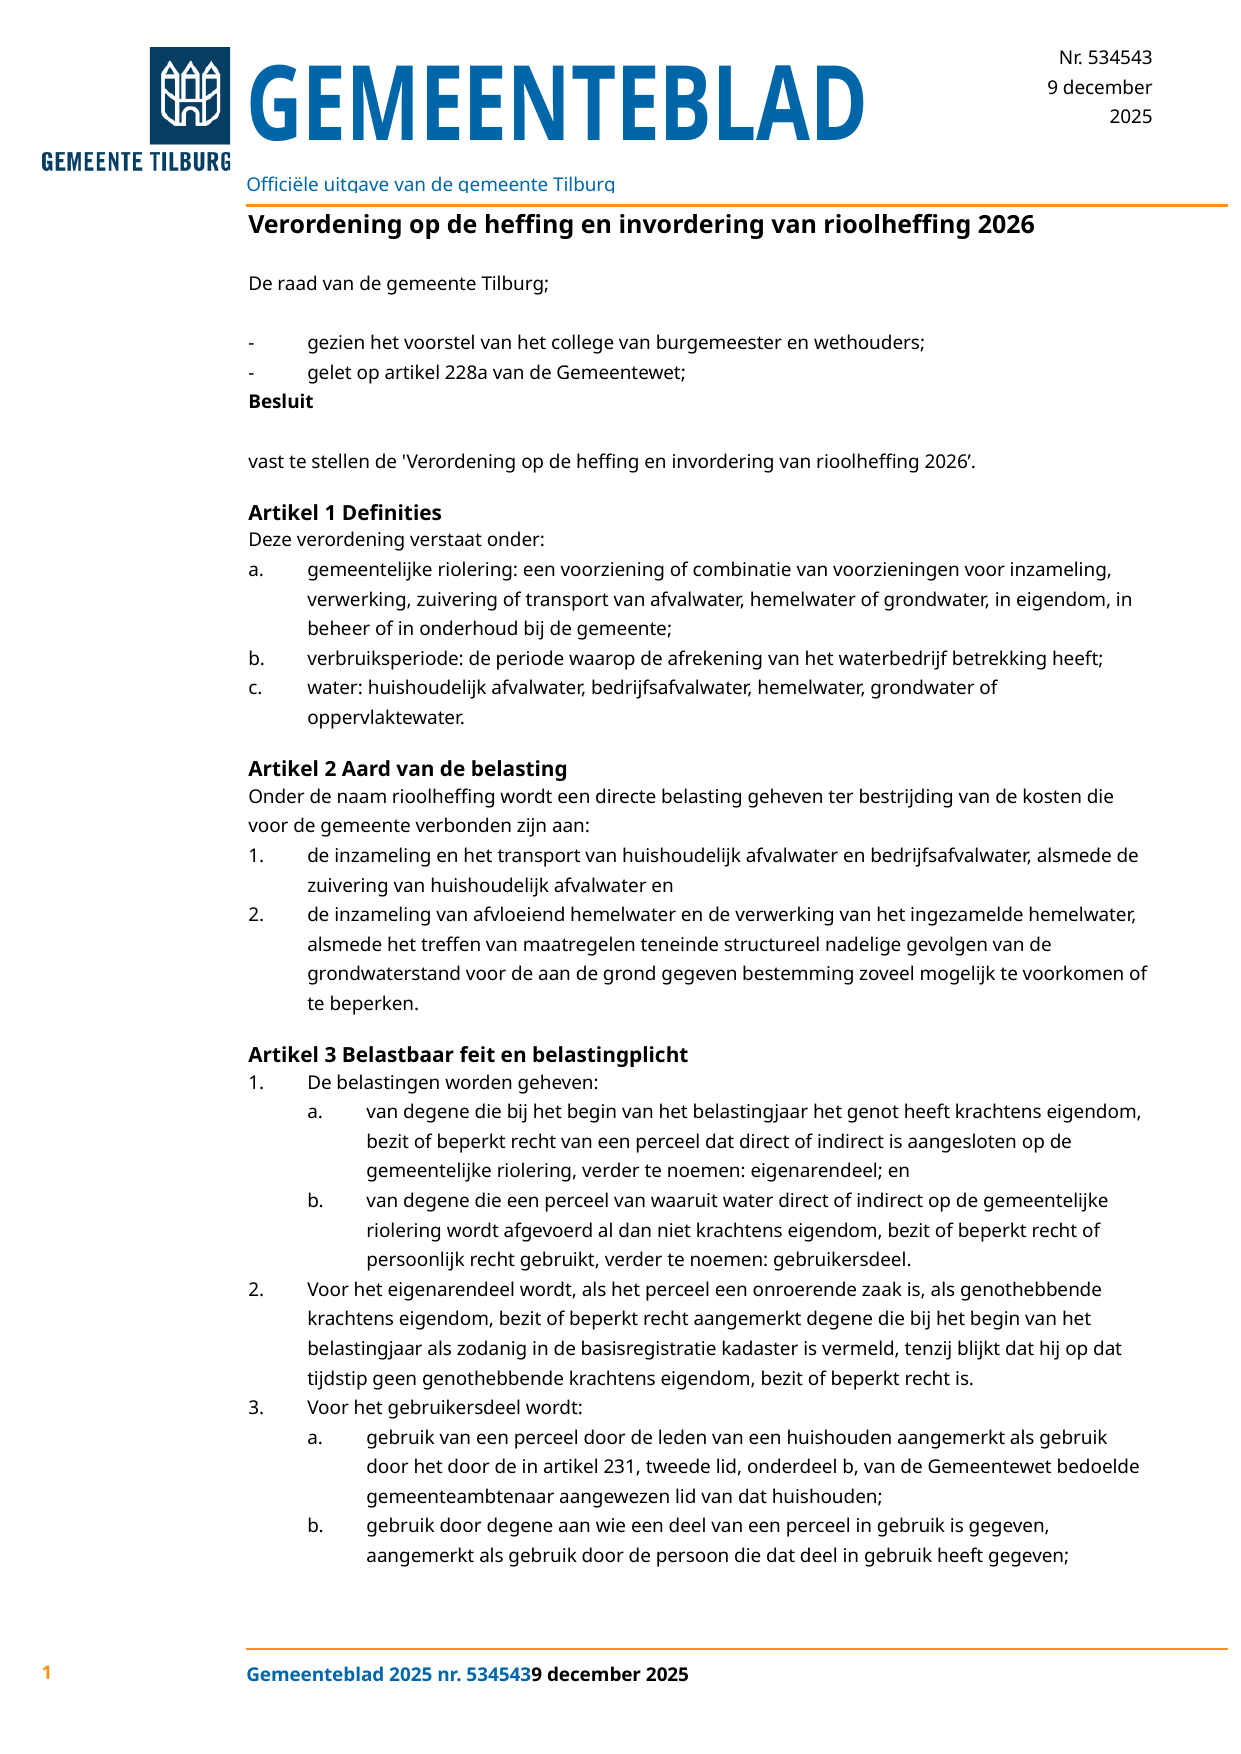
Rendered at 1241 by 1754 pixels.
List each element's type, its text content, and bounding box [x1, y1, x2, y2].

text Onder de naam rioolheffing wordt een directe belasting geheven ter bestrijding van de kosten die voor de gemeente verbonden zijn aan: [248, 783, 1152, 838]
list van degene die een perceel van waaruit water direct of indirect op de gemeentelijke riolering wordt afgevoerd al dan niet krachtens eigendom, bezit of beperkt recht of persoonlijk recht gebruikt, verder te noemen: gebruikersdeel. [307, 1187, 1152, 1272]
list gezien het voorstel van het college van burgemeester en wethouders; [248, 329, 1152, 355]
list gemeentelijke riolering: een voorziening of combinatie van voorzieningen voor inzameling, verwerking, zuivering of transport van afvalwater, hemelwater of grondwater, in eigendom, in beheer of in onderhoud bij de gemeente; [248, 556, 1152, 641]
picture [41, 47, 231, 172]
list Voor het gebruikersdeel wordt: [248, 1394, 1152, 1420]
list van degene die bij het begin van het belastingjaar het genot heeft krachtens eigendom, bezit of beperkt recht van een perceel dat direct of indirect is aangesloten op de gemeentelijke riolering, verder te noemen: eigenarendeel; en [307, 1098, 1152, 1183]
list Voor het eigenarendeel wordt, als het perceel een onroerende zaak is, als genothebbende krachtens eigendom, bezit of beperkt recht aangemerkt degene die bij het begin van het belastingjaar als zodanig in de basisregistratie kadaster is vermeld, tenzij blijkt dat hij op dat tijdstip geen genothebbende krachtens eigendom, bezit of beperkt recht is. [248, 1276, 1152, 1391]
list de inzameling en het transport van huishoudelijk afvalwater en bedrijfsafvalwater, alsmede de zuivering van huishoudelijk afvalwater en [248, 842, 1152, 897]
text Artikel 1 Definities [248, 498, 1152, 527]
list water: huishoudelijk afvalwater, bedrijfsafvalwater, hemelwater, grondwater of oppervlaktewater. [248, 674, 1152, 730]
text Deze verordening verstaat onder: [248, 527, 1152, 552]
list gelet op artikel 228a van de Gemeentewet; [248, 359, 1152, 385]
list verbruiksperiode: de periode waarop de afrekening van het waterbedrijf betrekking heeft; [248, 645, 1152, 671]
text vast te stellen de 'Verordening op de heffing en invordering van rioolheffing 2026’. [248, 448, 1152, 473]
list gebruik door degene aan wie een deel van een perceel in gebruik is gegeven, aangemerkt als gebruik door de persoon die dat deel in gebruik heeft gegeven; [307, 1513, 1152, 1568]
text De raad van de gemeente Tilburg; [248, 270, 1152, 296]
text Besluit [248, 389, 1152, 414]
text Artikel 3 Belastbaar feit en belastingplicht [248, 1041, 1152, 1069]
text Artikel 2 Aard van de belasting [248, 754, 1152, 783]
list de inzameling van afvloeiend hemelwater en de verwerking van het ingezamelde hemelwater, alsmede het treffen van maatregelen teneinde structureel nadelige gevolgen van de grondwaterstand voor de aan de grond gegeven bestemming zoveel mogelijk te voorkomen of te beperken. [248, 901, 1152, 1016]
list De belastingen worden geheven: [248, 1069, 1152, 1095]
list gebruik van een perceel door de leden van een huishouden aangemerkt als gebruik door het door de in artikel 231, tweede lid, onderdeel b, van de Gemeentewet bedoelde gemeenteambtenaar aangewezen lid van dat huishouden; [307, 1424, 1152, 1509]
text Verordening op de heffing en invordering van rioolheffing 2026 [248, 207, 1152, 241]
